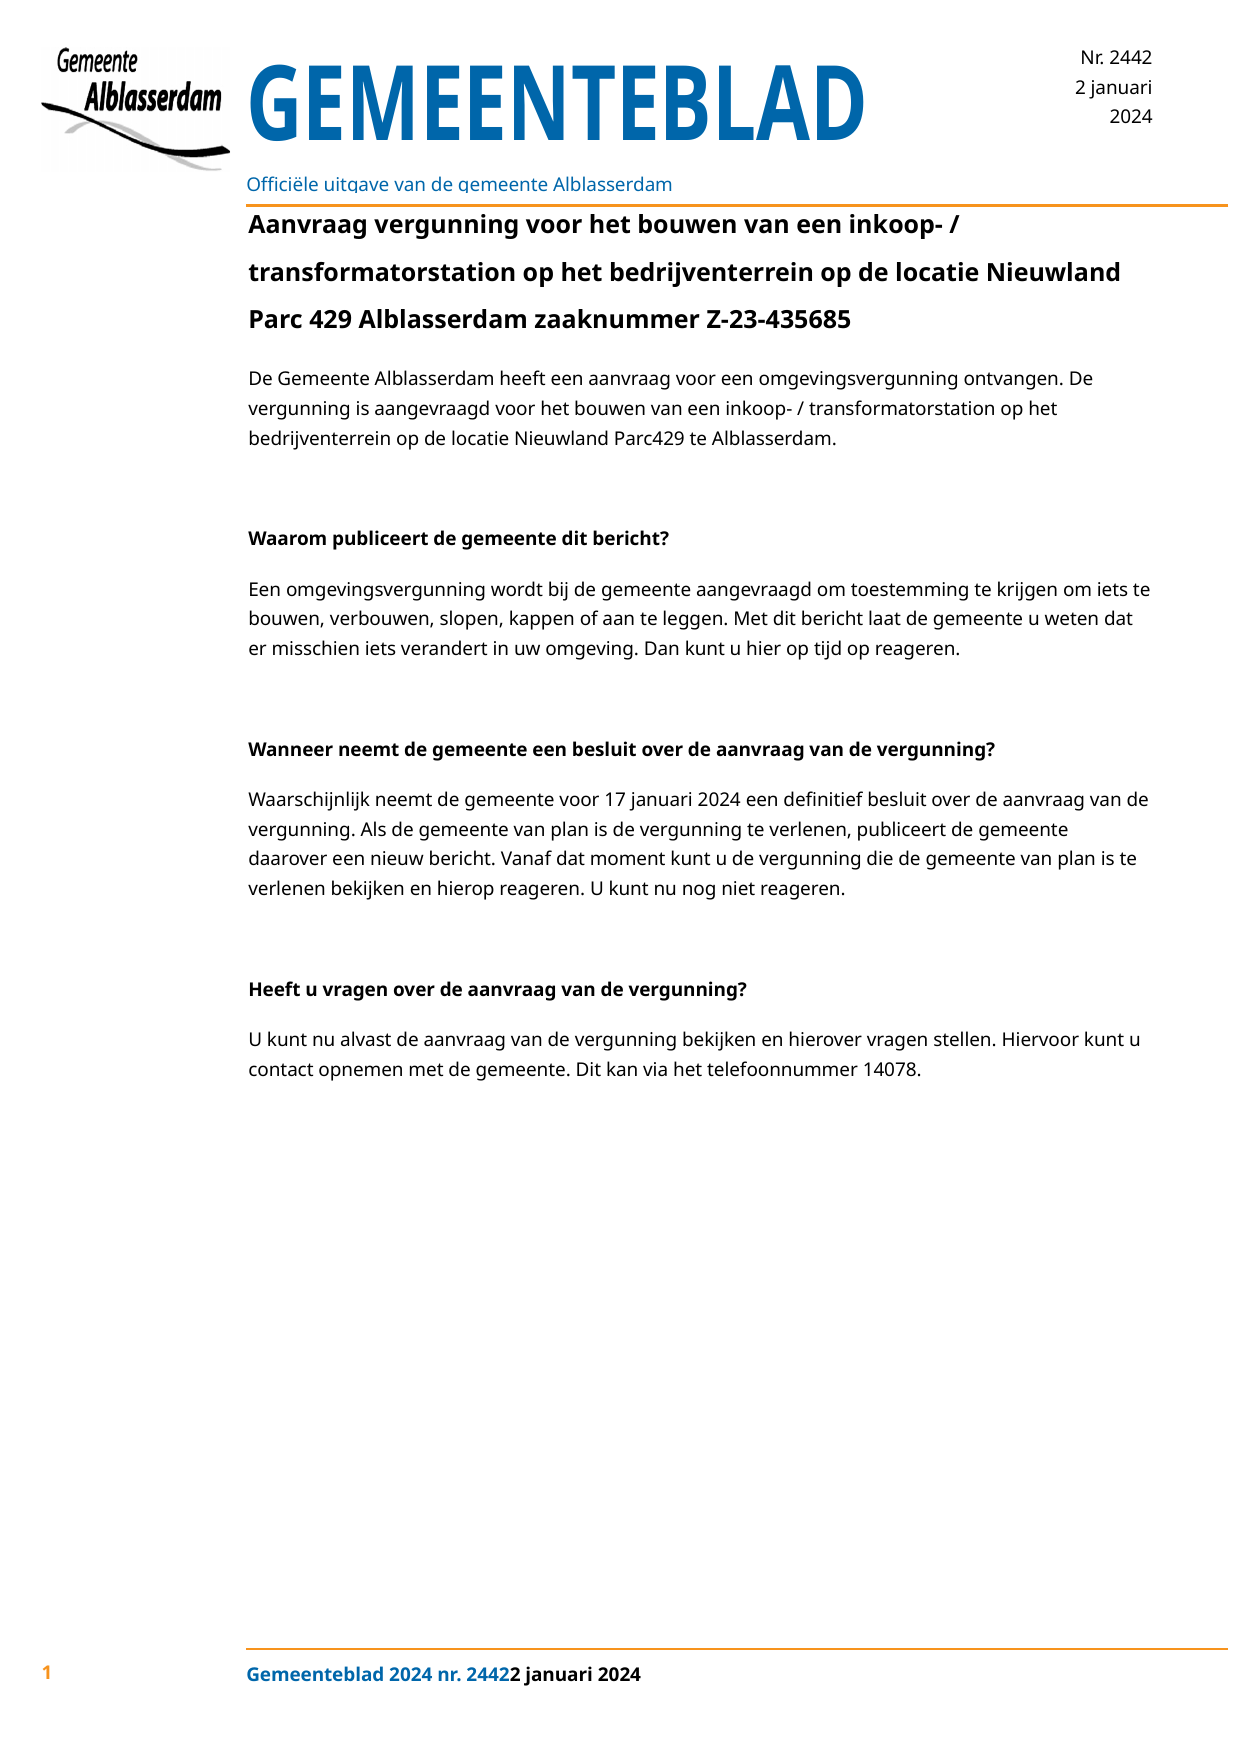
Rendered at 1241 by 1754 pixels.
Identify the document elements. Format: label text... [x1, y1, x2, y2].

text Wanneer neemt de gemeente een besluit over de aanvraag van de vergunning? [248, 736, 1152, 762]
picture [41, 47, 231, 172]
text De Gemeente Alblasserdam heeft een aanvraag voor een omgevingsvergunning ontvangen. De vergunning is aangevraagd voor het bouwen van een inkoop- / transformatorstation op het bedrijventerrein op de locatie Nieuwland Parc429 te Alblasserdam. [248, 366, 1152, 450]
text Een omgevingsvergunning wordt bij de gemeente aangevraagd om toestemming te krijgen om iets te bouwen, verbouwen, slopen, kappen of aan te leggen. Met dit bericht laat de gemeente u weten dat er misschien iets verandert in uw omgeving. Dan kunt u hier op tijd op reageren. [248, 576, 1152, 661]
text Aanvraag vergunning voor het bouwen van een inkoop- / transformatorstation op het bedrijventerrein op de locatie Nieuwland Parc 429 Alblasserdam zaaknummer Z-23-435685 [248, 207, 1152, 336]
text Waarschijnlijk neemt de gemeente voor 17 januari 2024 een definitief besluit over de aanvraag van de vergunning. Als de gemeente van plan is de vergunning te verlenen, publiceert de gemeente daarover een nieuw bericht. Vanaf dat moment kunt u de vergunning die de gemeente van plan is te verlenen bekijken en hierop reageren. U kunt nu nog niet reageren. [248, 786, 1152, 901]
text Heeft u vragen over de aanvraag van de vergunning? [248, 976, 1152, 1002]
text U kunt nu alvast de aanvraag van de vergunning bekijken en hierover vragen stellen. Hiervoor kunt u contact opnemen met de gemeente. Dit kan via het telefoonnummer 14078. [248, 1026, 1152, 1082]
text Waarom publiceert de gemeente dit bericht? [248, 526, 1152, 551]
